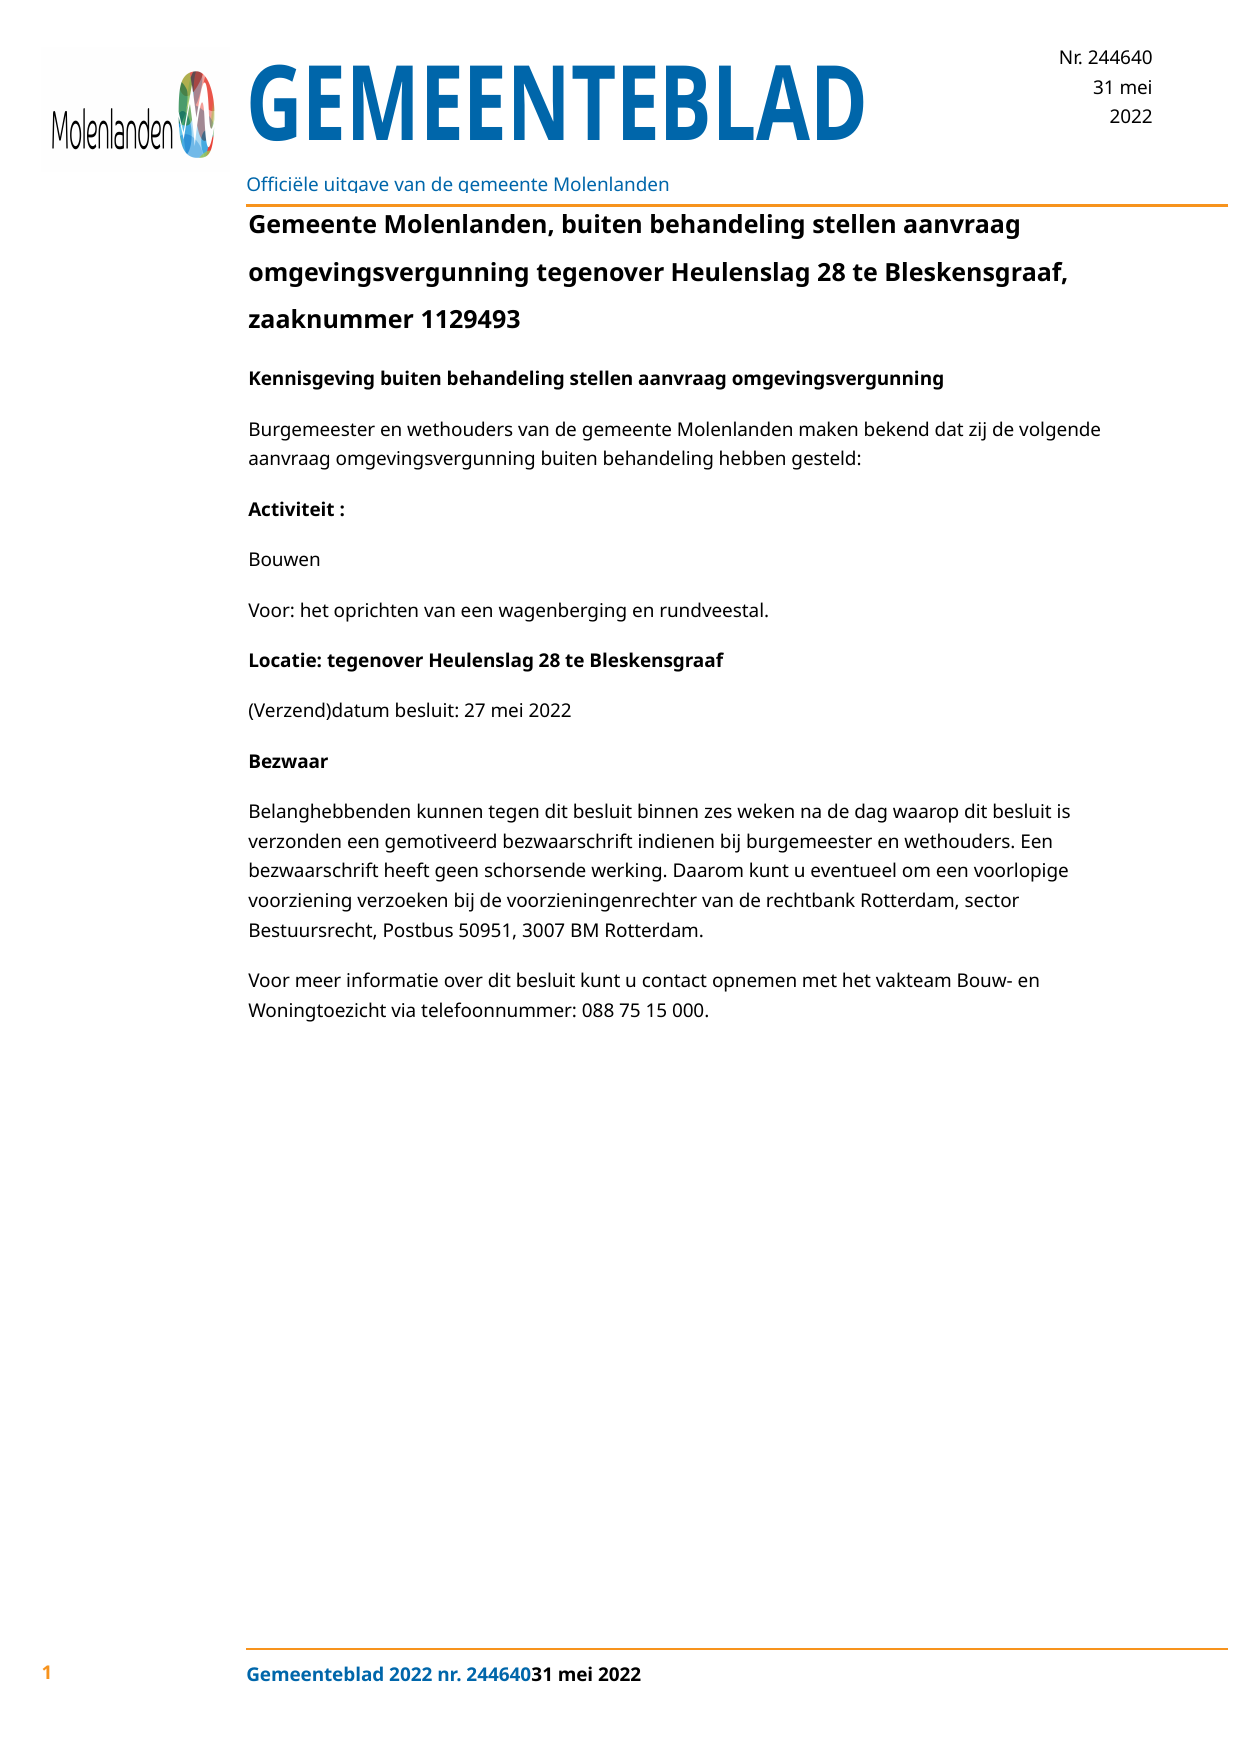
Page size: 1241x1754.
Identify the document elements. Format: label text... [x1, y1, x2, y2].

text Locatie: tegenover Heulenslag 28 te Bleskensgraaf [248, 647, 1152, 673]
text Voor: het oprichten van een wagenberging en rundveestal. [248, 597, 1152, 622]
picture [41, 47, 231, 172]
text Activiteit : [248, 496, 1152, 522]
text Belanghebbenden kunnen tegen dit besluit binnen zes weken na de dag waarop dit besluit is verzonden een gemotiveerd bezwaarschrift indienen bij burgemeester en wethouders. Een bezwaarschrift heeft geen schorsende werking. Daarom kunt u eventueel om een voorlopige voorziening verzoeken bij de voorzieningenrechter van de rechtbank Rotterdam, sector Bestuursrecht, Postbus 50951, 3007 BM Rotterdam. [248, 798, 1152, 942]
text (Verzend)datum besluit: 27 mei 2022 [248, 698, 1152, 723]
text Burgemeester en wethouders van de gemeente Molenlanden maken bekend dat zij de volgende aanvraag omgevingsvergunning buiten behandeling hebben gesteld: [248, 416, 1152, 471]
text Bezwaar [248, 748, 1152, 774]
text Voor meer informatie over dit besluit kunt u contact opnemen met het vakteam Bouw- en Woningtoezicht via telefoonnummer: 088 75 15 000. [248, 967, 1152, 1022]
text Kennisgeving buiten behandeling stellen aanvraag omgevingsvergunning [248, 366, 1152, 391]
text Bouwen [248, 546, 1152, 572]
text Gemeente Molenlanden, buiten behandeling stellen aanvraag omgevingsvergunning tegenover Heulenslag 28 te Bleskensgraaf, zaaknummer 1129493 [248, 207, 1152, 336]
